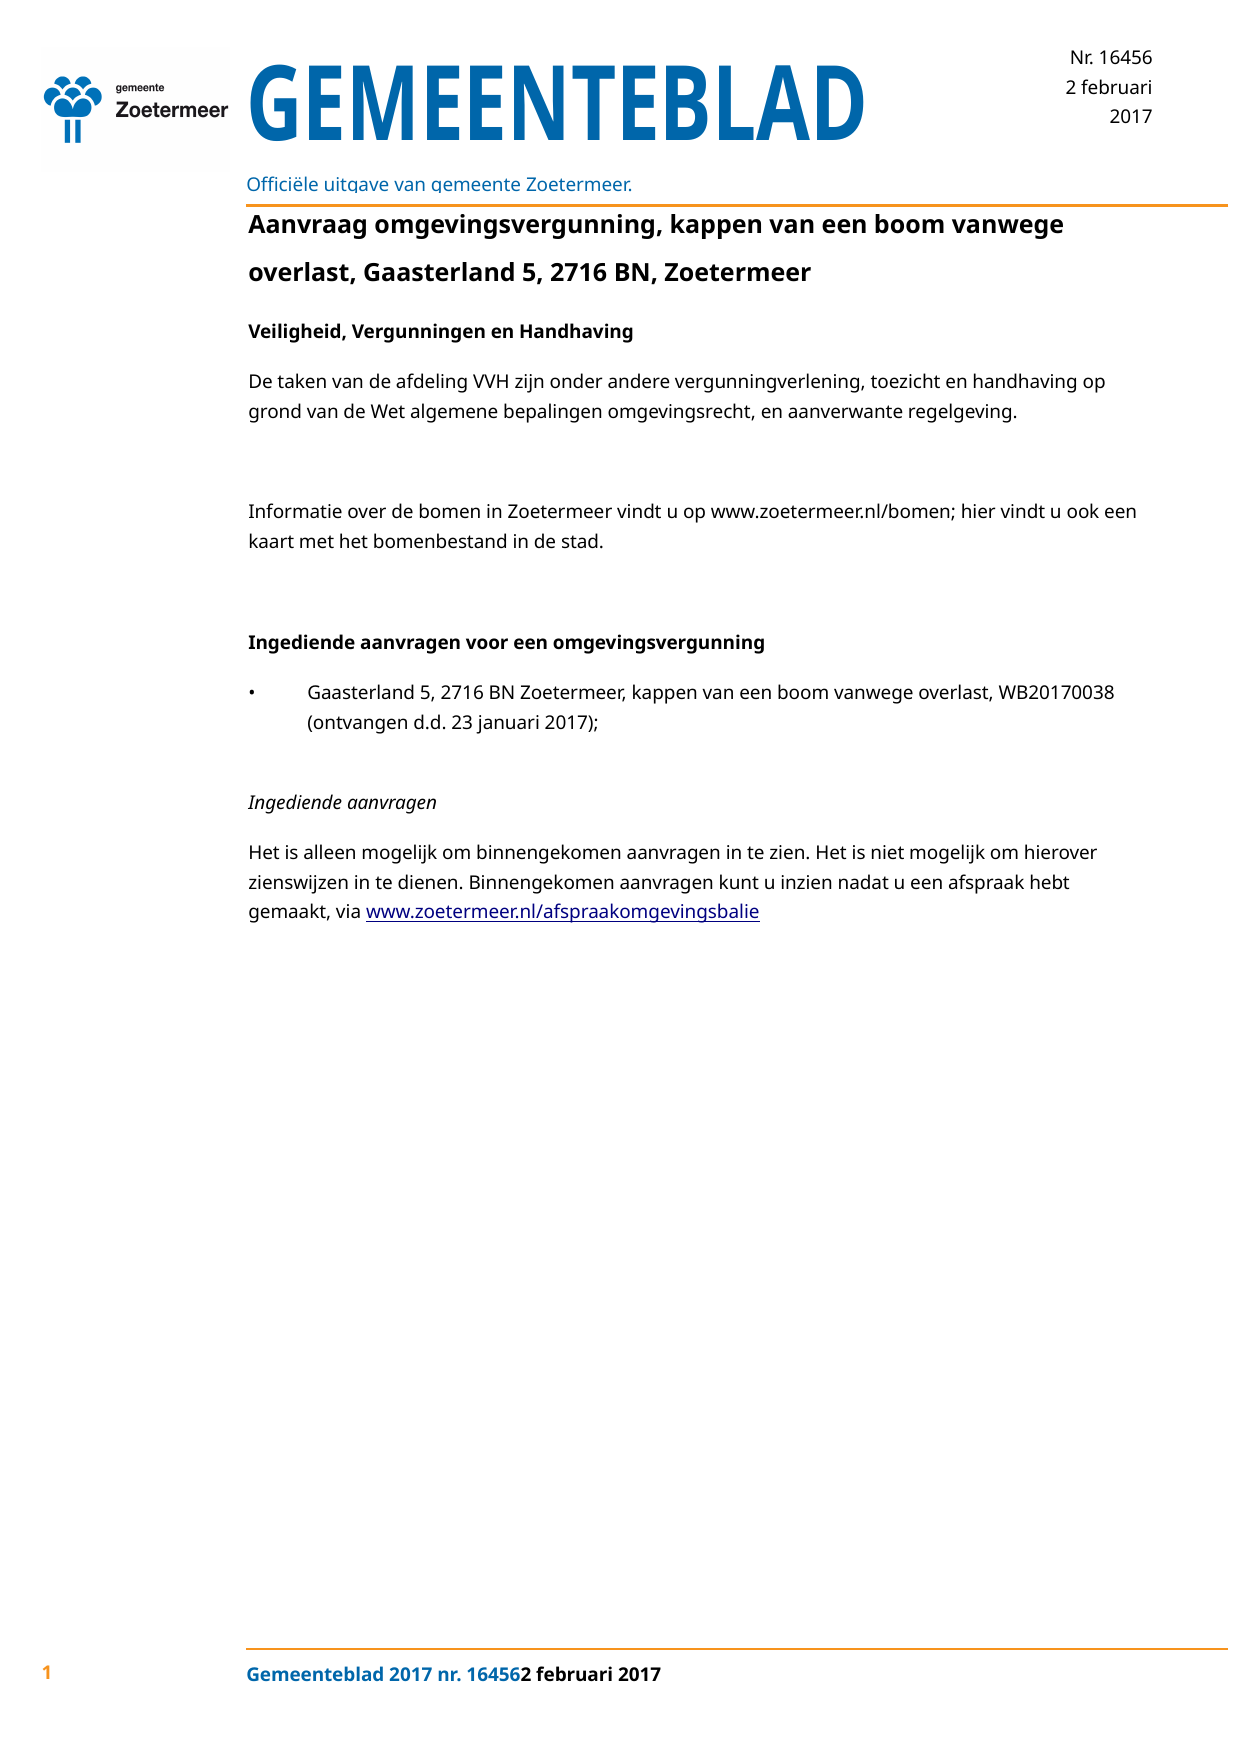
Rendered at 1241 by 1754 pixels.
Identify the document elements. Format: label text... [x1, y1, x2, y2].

text Ingediende aanvragen voor een omgevingsvergunning [248, 629, 1152, 655]
text Aanvraag omgevingsvergunning, kappen van een boom vanwege overlast, Gaasterland 5, 2716 BN, Zoetermeer [248, 207, 1152, 288]
text De taken van de afdeling VVH zijn onder andere vergunningverlening, toezicht en handhaving op grond van de Wet algemene bepalingen omgevingsrecht, en aanverwante regelgeving. [248, 368, 1152, 424]
text Veiligheid, Vergunningen en Handhaving [248, 318, 1152, 344]
picture [41, 47, 231, 172]
text Ingediende aanvragen [248, 789, 1152, 815]
text Informatie over de bomen in Zoetermeer vindt u op www.zoetermeer.nl/bomen; hier vindt u ook een kaart met het bomenbestand in de stad. [248, 499, 1152, 554]
list Gaasterland 5, 2716 BN Zoetermeer, kappen van een boom vanwege overlast, WB20170038 (ontvangen d.d. 23 januari 2017); [248, 679, 1152, 735]
text Het is alleen mogelijk om binnengekomen aanvragen in te zien. Het is niet mogelijk om hierover zienswijzen in te dienen. Binnengekomen aanvragen kunt u inzien nadat u een afspraak hebt gemaakt, via www.zoetermeer.nl/afspraakomgevingsbalie [248, 839, 1152, 924]
